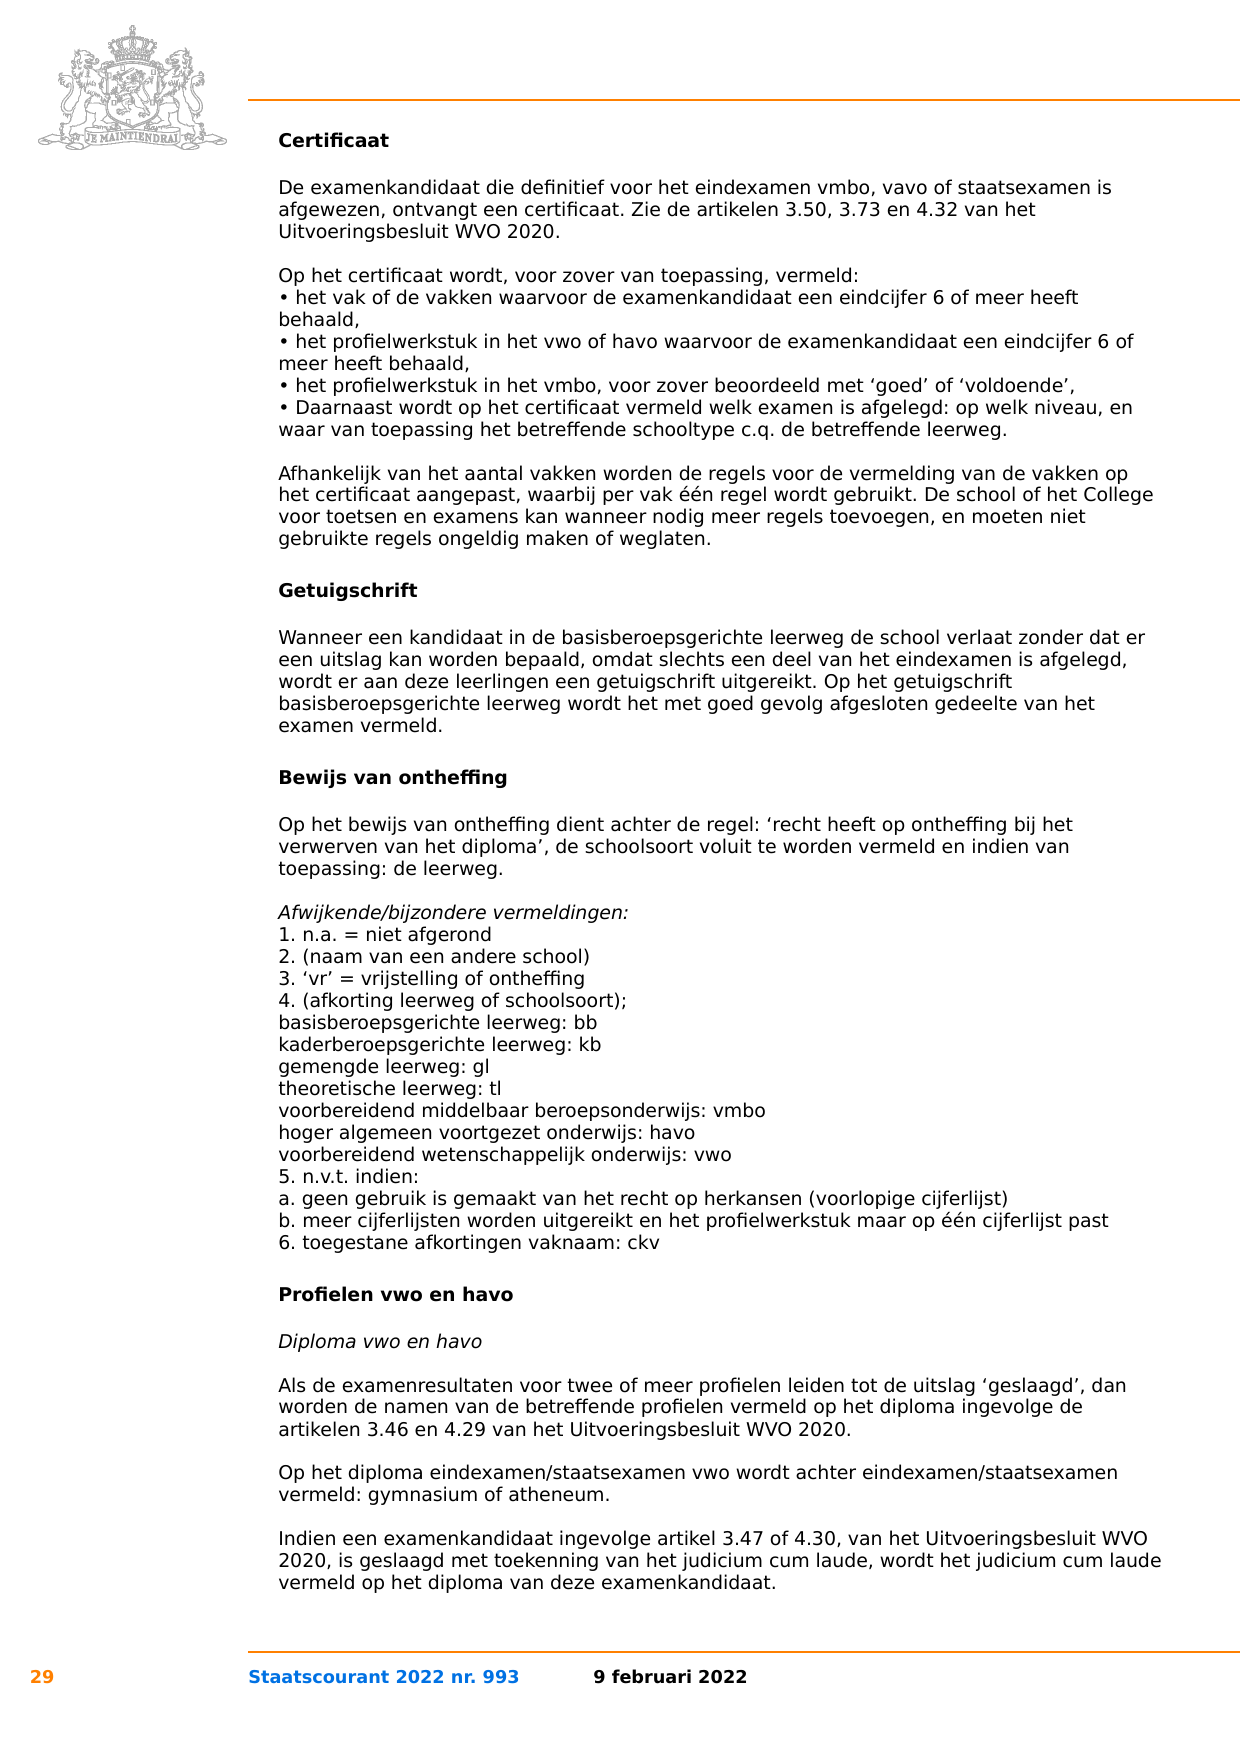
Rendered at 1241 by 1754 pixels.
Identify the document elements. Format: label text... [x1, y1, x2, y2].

subtitle Bewijs van ontheffing [278, 767, 1163, 789]
text 3. ‘vr’ = vrijstelling of ontheffing [278, 968, 1163, 990]
text a. geen gebruik is gemaakt van het recht op herkansen (voorlopige cijferlijst) [278, 1188, 1163, 1210]
text • het profielwerkstuk in het vwo of havo waarvoor de examenkandidaat een eindcijfer 6 of meer heeft behaald, [278, 331, 1163, 374]
text Als de examenresultaten voor twee of meer profielen leiden tot de uitslag ‘geslaagd’, dan worden de namen van de betreffende profielen vermeld op het diploma ingevolge de artikelen 3.46 en 4.29 van het Uitvoeringsbesluit WVO 2020. [278, 1374, 1163, 1440]
text Op het diploma eindexamen/staatsexamen vwo wordt achter eindexamen/staatsexamen vermeld: gymnasium of atheneum. [278, 1462, 1163, 1506]
subtitle Getuigschrift [278, 580, 1163, 602]
text gemengde leerweg: gl [278, 1056, 1163, 1078]
text 4. (afkorting leerweg of schoolsoort); [278, 990, 1163, 1012]
subtitle Certificaat [278, 130, 1163, 152]
text theoretische leerweg: tl [278, 1078, 1163, 1100]
text voorbereidend middelbaar beroepsonderwijs: vmbo [278, 1100, 1163, 1122]
text Wanneer een kandidaat in de basisberoepsgerichte leerweg de school verlaat zonder dat er een uitslag kan worden bepaald, omdat slechts een deel van het eindexamen is afgelegd, wordt er aan deze leerlingen een getuigschrift uitgereikt. Op het getuigschrift basisberoepsgerichte leerweg wordt het met goed gevolg afgesloten gedeelte van het examen vermeld. [278, 627, 1163, 737]
picture [38, 25, 227, 150]
text Op het bewijs van ontheffing dient achter de regel: ‘recht heeft op ontheffing bij het verwerven van het diploma’, de schoolsoort voluit te worden vermeld en indien van toepassing: de leerweg. [278, 814, 1163, 880]
text 1. n.a. = niet afgerond [278, 924, 1163, 946]
text De examenkandidaat die definitief voor het eindexamen vmbo, vavo of staatsexamen is afgewezen, ontvangt een certificaat. Zie de artikelen 3.50, 3.73 en 4.32 van het Uitvoeringsbesluit WVO 2020. [278, 177, 1163, 243]
text • het vak of de vakken waarvoor de examenkandidaat een eindcijfer 6 of meer heeft behaald, [278, 287, 1163, 331]
text Op het certificaat wordt, voor zover van toepassing, vermeld: [278, 265, 1163, 287]
text basisberoepsgerichte leerweg: bb [278, 1012, 1163, 1034]
text hoger algemeen voortgezet onderwijs: havo [278, 1122, 1163, 1144]
text Indien een examenkandidaat ingevolge artikel 3.47 of 4.30, van het Uitvoeringsbesluit WVO 2020, is geslaagd met toekenning van het judicium cum laude, wordt het judicium cum laude vermeld op het diploma van deze examenkandidaat. [278, 1528, 1163, 1594]
text kaderberoepsgerichte leerweg: kb [278, 1034, 1163, 1056]
text • het profielwerkstuk in het vmbo, voor zover beoordeeld met ‘goed’ of ‘voldoende’, [278, 374, 1163, 397]
text • Daarnaast wordt op het certificaat vermeld welk examen is afgelegd: op welk niveau, en waar van toepassing het betreffende schooltype c.q. de betreffende leerweg. [278, 397, 1163, 441]
subtitle Diploma vwo en havo [278, 1331, 1163, 1353]
text 5. n.v.t. indien: [278, 1166, 1163, 1188]
text voorbereidend wetenschappelijk onderwijs: vwo [278, 1144, 1163, 1166]
text 6. toegestane afkortingen vaknaam: ckv [278, 1232, 1163, 1254]
text b. meer cijferlijsten worden uitgereikt en het profielwerkstuk maar op één cijferlijst past [278, 1210, 1163, 1232]
subtitle Profielen vwo en havo [278, 1284, 1163, 1306]
text Afhankelijk van het aantal vakken worden de regels voor de vermelding van de vakken op het certificaat aangepast, waarbij per vak één regel wordt gebruikt. De school of het College voor toetsen en examens kan wanneer nodig meer regels toevoegen, en moeten niet gebruikte regels ongeldig maken of weglaten. [278, 462, 1163, 550]
text Afwijkende/bijzondere vermeldingen: [278, 902, 1163, 924]
text 2. (naam van een andere school) [278, 946, 1163, 968]
